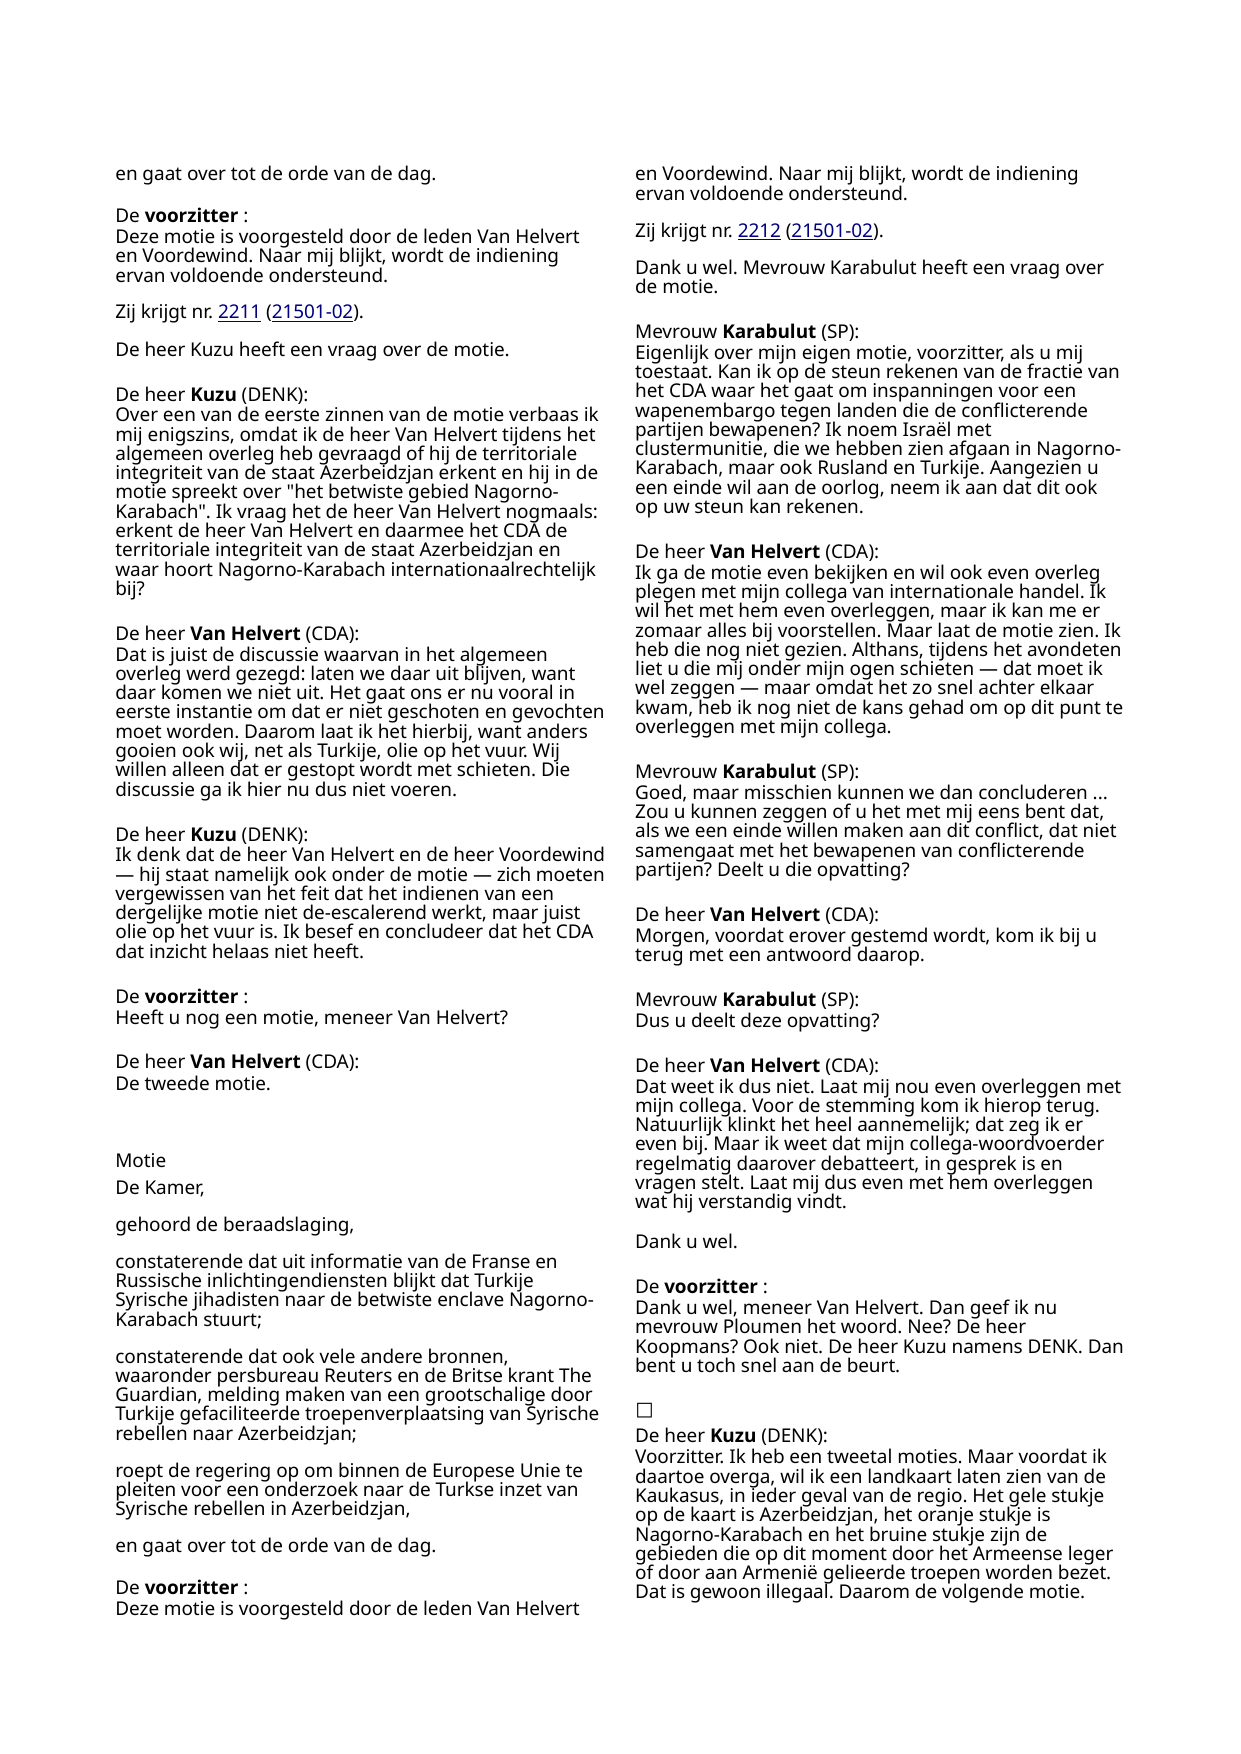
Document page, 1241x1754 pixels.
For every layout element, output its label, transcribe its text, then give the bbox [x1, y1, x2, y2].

text Dus u deelt deze opvatting? [635, 1012, 1125, 1031]
text De tweede motie. [115, 1074, 605, 1094]
text Mevrouw Karabulut (SP): [635, 318, 1125, 344]
text gehoord de beraadslaging, [115, 1216, 605, 1235]
text constaterende dat ook vele andere bronnen, waaronder persbureau Reuters en de Britse krant The Guardian, melding maken van een grootschalige door Turkije gefaciliteerde troepenverplaatsing van Syrische rebellen naar Azerbeidzjan; [115, 1348, 605, 1444]
text De heer Kuzu heeft een vraag over de motie. [115, 341, 605, 360]
text Eigenlijk over mijn eigen motie, voorzitter, als u mij toestaat. Kan ik op de steun rekenen van de fractie van het CDA waar het gaat om inspanningen voor een wapenembargo tegen landen die de conflicterende partijen bewapenen? Ik noem Israël met clustermunitie, die we hebben zien afgaan in Nagorno-Karabach, maar ook Rusland en Turkije. Aangezien u een einde wil aan de oorlog, neem ik aan dat dit ook op uw steun kan rekenen. [635, 344, 1125, 517]
text De Kamer, [115, 1179, 605, 1198]
text Mevrouw Karabulut (SP): [635, 986, 1125, 1012]
text De voorzitter : [115, 983, 605, 1009]
text Voorzitter. Ik heb een tweetal moties. Maar voordat ik daartoe overga, wil ik een landkaart laten zien van de Kaukasus, in ieder geval van de regio. Het gele stukje op de kaart is Azerbeidzjan, het oranje stukje is Nagorno-Karabach en het bruine stukje zijn de gebieden die op dit moment door het Armeense leger of door aan Armenië gelieerde troepen worden bezet. Dat is gewoon illegaal. Daarom de volgende motie. [635, 1448, 1125, 1603]
text ⬜ [635, 1397, 1125, 1423]
text De heer Van Helvert (CDA): [635, 538, 1125, 564]
text De heer Van Helvert (CDA): [635, 1052, 1125, 1078]
text De heer Kuzu (DENK): [115, 821, 605, 846]
text De heer Van Helvert (CDA): [635, 901, 1125, 927]
text roept de regering op om binnen de Europese Unie te pleiten voor een onderzoek naar de Turkse inzet van Syrische rebellen in Azerbeidzjan, [115, 1462, 605, 1519]
text De heer Van Helvert (CDA): [115, 620, 605, 646]
text en gaat over tot de orde van de dag. [115, 165, 605, 184]
text Over een van de eerste zinnen van de motie verbaas ik mij enigszins, omdat ik de heer Van Helvert tijdens het algemeen overleg heb gevraagd of hij de territoriale integriteit van de staat Azerbeidzjan erkent en hij in de motie spreekt over "het betwiste gebied Nagorno-Karabach". Ik vraag het de heer Van Helvert nogmaals: erkent de heer Van Helvert en daarmee het CDA de territoriale integriteit van de staat Azerbeidzjan en waar hoort Nagorno-Karabach internationaalrechtelijk bij? [115, 406, 605, 599]
text Dat is juist de discussie waarvan in het algemeen overleg werd gezegd: laten we daar uit blijven, want daar komen we niet uit. Het gaat ons er nu vooral in eerste instantie om dat er niet geschoten en gevochten moet worden. Daarom laat ik het hierbij, want anders gooien ook wij, net als Turkije, olie op het vuur. Wij willen alleen dat er gestopt wordt met schieten. Die discussie ga ik hier nu dus niet voeren. [115, 646, 605, 800]
text De heer Van Helvert (CDA): [115, 1049, 605, 1074]
text De heer Kuzu (DENK): [115, 381, 605, 406]
text en gaat over tot de orde van de dag. [115, 1537, 605, 1556]
text Goed, maar misschien kunnen we dan concluderen ... Zou u kunnen zeggen of u het met mij eens bent dat, als we een einde willen maken aan dit conflict, dat niet samengaat met het bewapenen van conflicterende partijen? Deelt u die opvatting? [635, 784, 1125, 880]
text Morgen, voordat erover gestemd wordt, kom ik bij u terug met een antwoord daarop. [635, 927, 1125, 965]
text Deze motie is voorgesteld door de leden Van Helvert [115, 1600, 605, 1619]
text en Voordewind. Naar mij blijkt, wordt de indiening ervan voldoende ondersteund. [635, 165, 1125, 204]
text Heeft u nog een motie, meneer Van Helvert? [115, 1009, 605, 1028]
text Dat weet ik dus niet. Laat mij nou even overleggen met mijn collega. Voor de stemming kom ik hierop terug. Natuurlijk klinkt het heel aannemelijk; dat zeg ik er even bij. Maar ik weet dat mijn collega-woordvoerder regelmatig daarover debatteert, in gesprek is en vragen stelt. Laat mij dus even met hem overleggen wat hij verstandig vindt. [635, 1078, 1125, 1212]
text constaterende dat uit informatie van de Franse en Russische inlichtingendiensten blijkt dat Turkije Syrische jihadisten naar de betwiste enclave Nagorno-Karabach stuurt; [115, 1253, 605, 1330]
text Deze motie is voorgesteld door de leden Van Helvert en Voordewind. Naar mij blijkt, wordt de indiening ervan voldoende ondersteund. [115, 228, 605, 286]
text Ik ga de motie even bekijken en wil ook even overleg plegen met mijn collega van internationale handel. Ik wil het met hem even overleggen, maar ik kan me er zomaar alles bij voorstellen. Maar laat de motie zien. Ik heb die nog niet gezien. Althans, tijdens het avondeten liet u die mij onder mijn ogen schieten — dat moet ik wel zeggen — maar omdat het zo snel achter elkaar kwam, heb ik nog niet de kans gehad om op dit punt te overleggen met mijn collega. [635, 564, 1125, 737]
text De heer Kuzu (DENK): [635, 1423, 1125, 1448]
text De voorzitter : [635, 1273, 1125, 1299]
text De voorzitter : [115, 1574, 605, 1600]
text Zij krijgt nr. 2211 (21501-02). [115, 303, 605, 323]
text Mevrouw Karabulut (SP): [635, 758, 1125, 784]
text Ik denk dat de heer Van Helvert en de heer Voordewind — hij staat namelijk ook onder de motie — zich moeten vergewissen van het feit dat het indienen van een dergelijke motie niet de-escalerend werkt, maar juist olie op het vuur is. Ik besef en concludeer dat het CDA dat inzicht helaas niet heeft. [115, 846, 605, 962]
text Motie [115, 1147, 605, 1173]
text De voorzitter : [115, 202, 605, 228]
text Dank u wel. [635, 1233, 1125, 1252]
text Dank u wel, meneer Van Helvert. Dan geef ik nu mevrouw Ploumen het woord. Nee? De heer Koopmans? Ook niet. De heer Kuzu namens DENK. Dan bent u toch snel aan de beurt. [635, 1299, 1125, 1376]
text Zij krijgt nr. 2212 (21501-02). [635, 222, 1125, 241]
text Dank u wel. Mevrouw Karabulut heeft een vraag over de motie. [635, 259, 1125, 297]
